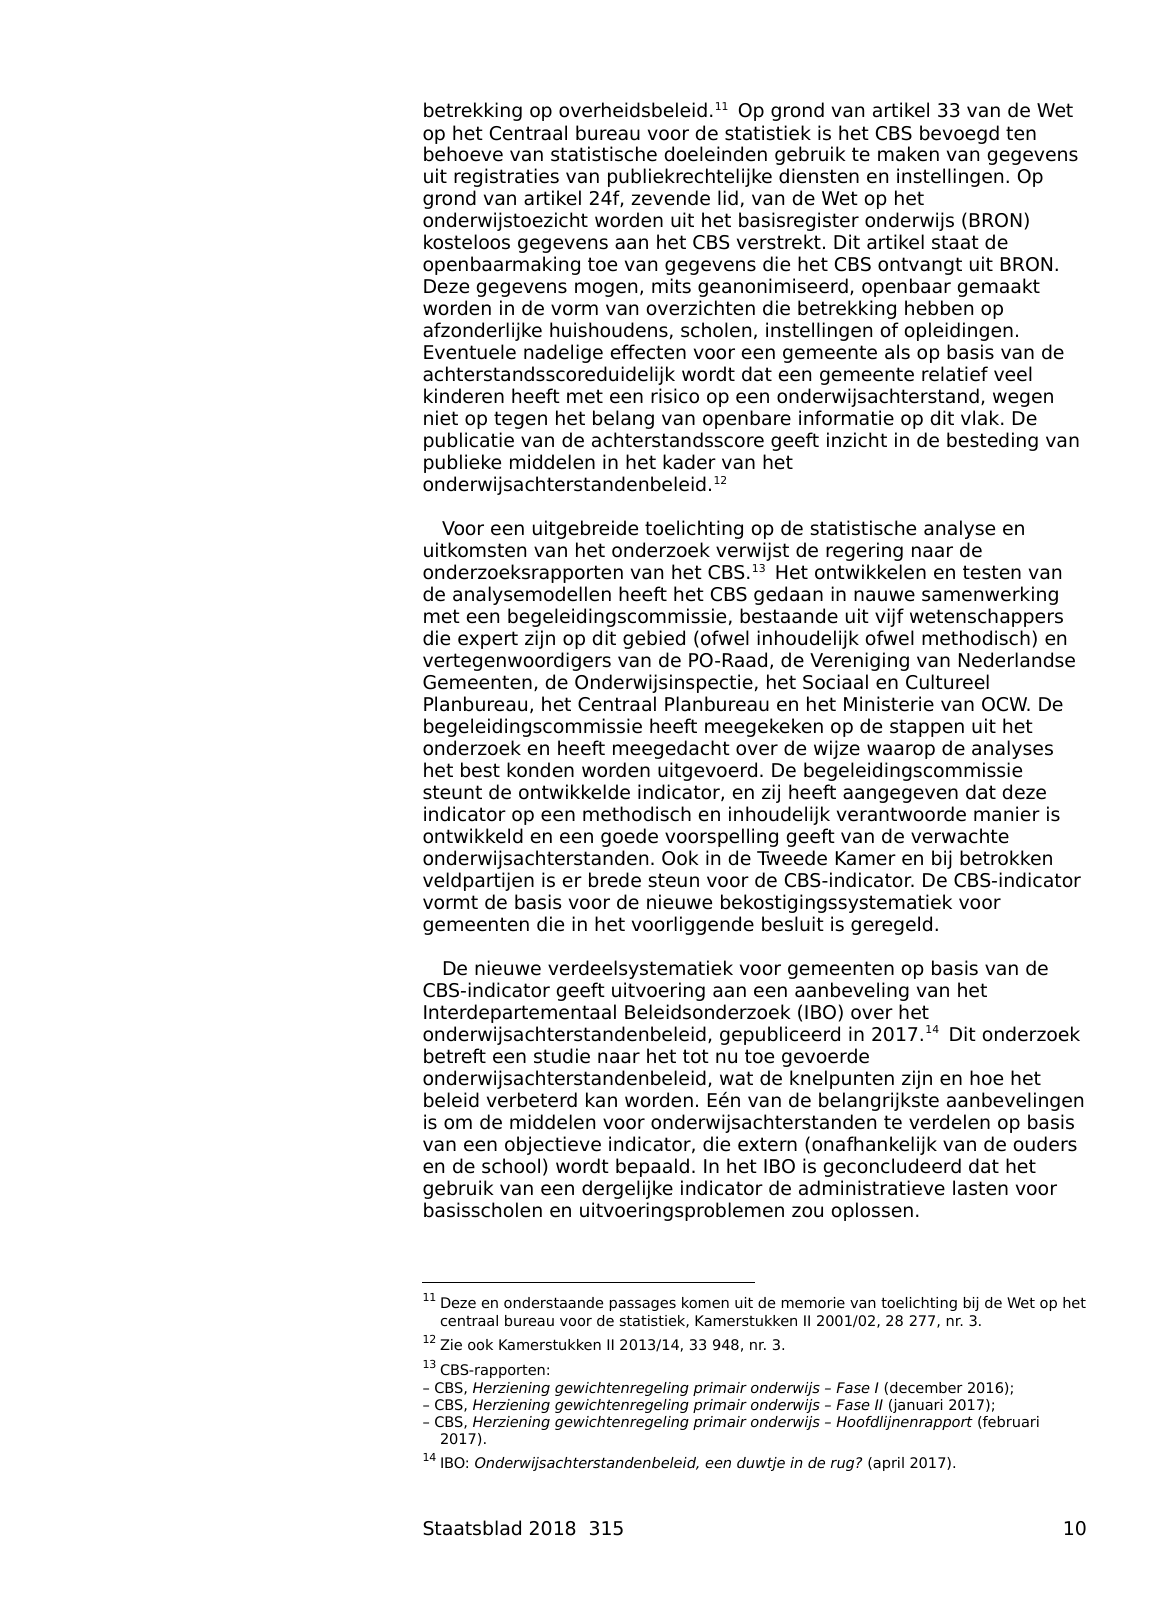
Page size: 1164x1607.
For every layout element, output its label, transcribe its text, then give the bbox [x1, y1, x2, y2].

text CBS-rapporten: [422, 1358, 1087, 1380]
text De nieuwe verdeelsystematiek voor gemeenten op basis van de CBS-indicator geeft uitvoering aan een aanbeveling van het Interdepartementaal Beleidsonderzoek (IBO) over het onderwijsachterstandenbeleid, gepubliceerd in 2017. Dit onderzoek betreft een studie naar het tot nu toe gevoerde onderwijsachterstandenbeleid, wat de knelpunten zijn en hoe het beleid verbeterd kan worden. Eén van de belangrijkste aanbevelingen is om de middelen voor onderwijsachterstanden te verdelen op basis van een objectieve indicator, die extern (onafhankelijk van de ouders en de school) wordt bepaald. In het IBO is geconcludeerd dat het gebruik van een dergelijke indicator de administratieve lasten voor basisscholen en uitvoeringsproblemen zou oplossen. [422, 958, 1087, 1222]
text Zie ook Kamerstukken II 2013/14, 33 948, nr. 3. [422, 1333, 1087, 1355]
text – CBS, Herziening gewichtenregeling primair onderwijs – Fase I (december 2016); [422, 1380, 1087, 1397]
text Deze en onderstaande passages komen uit de memorie van toelichting bij de Wet op het centraal bureau voor de statistiek, Kamerstukken II 2001/02, 28 277, nr. 3. [422, 1291, 1087, 1330]
text betrekking op overheidsbeleid. Op grond van artikel 33 van de Wet op het Centraal bureau voor de statistiek is het CBS bevoegd ten behoeve van statistische doeleinden gebruik te maken van gegevens uit registraties van publiekrechtelijke diensten en instellingen. Op grond van artikel 24f, zevende lid, van de Wet op het onderwijstoezicht worden uit het basisregister onderwijs (BRON) kosteloos gegevens aan het CBS verstrekt. Dit artikel staat de openbaarmaking toe van gegevens die het CBS ontvangt uit BRON. Deze gegevens mogen, mits geanonimiseerd, openbaar gemaakt worden in de vorm van overzichten die betrekking hebben op afzonderlijke huishoudens, scholen, instellingen of opleidingen. Eventuele nadelige effecten voor een gemeente als op basis van de achterstandsscoreduidelijk wordt dat een gemeente relatief veel kinderen heeft met een risico op een onderwijsachterstand, wegen niet op tegen het belang van openbare informatie op dit vlak. De publicatie van de achterstandsscore geeft inzicht in de besteding van publieke middelen in het kader van het onderwijsachterstandenbeleid. [422, 100, 1087, 496]
text – CBS, Herziening gewichtenregeling primair onderwijs – Fase II (januari 2017); [422, 1397, 1087, 1414]
text IBO: Onderwijsachterstandenbeleid, een duwtje in de rug? (april 2017). [422, 1451, 1087, 1473]
text – CBS, Herziening gewichtenregeling primair onderwijs – Hoofdlijnenrapport (februari 2017). [422, 1414, 1087, 1448]
text Voor een uitgebreide toelichting op de statistische analyse en uitkomsten van het onderzoek verwijst de regering naar de onderzoeksrapporten van het CBS. Het ontwikkelen en testen van de analysemodellen heeft het CBS gedaan in nauwe samenwerking met een begeleidingscommissie, bestaande uit vijf wetenschappers die expert zijn op dit gebied (ofwel inhoudelijk ofwel methodisch) en vertegenwoordigers van de PO-Raad, de Vereniging van Nederlandse Gemeenten, de Onderwijsinspectie, het Sociaal en Cultureel Planbureau, het Centraal Planbureau en het Ministerie van OCW. De begeleidingscommissie heeft meegekeken op de stappen uit het onderzoek en heeft meegedacht over de wijze waarop de analyses het best konden worden uitgevoerd. De begeleidingscommissie steunt de ontwikkelde indicator, en zij heeft aangegeven dat deze indicator op een methodisch en inhoudelijk verantwoorde manier is ontwikkeld en een goede voorspelling geeft van de verwachte onderwijsachterstanden. Ook in de Tweede Kamer en bij betrokken veldpartijen is er brede steun voor de CBS-indicator. De CBS-indicator vormt de basis voor de nieuwe bekostigingssystematiek voor gemeenten die in het voorliggende besluit is geregeld. [422, 518, 1087, 936]
